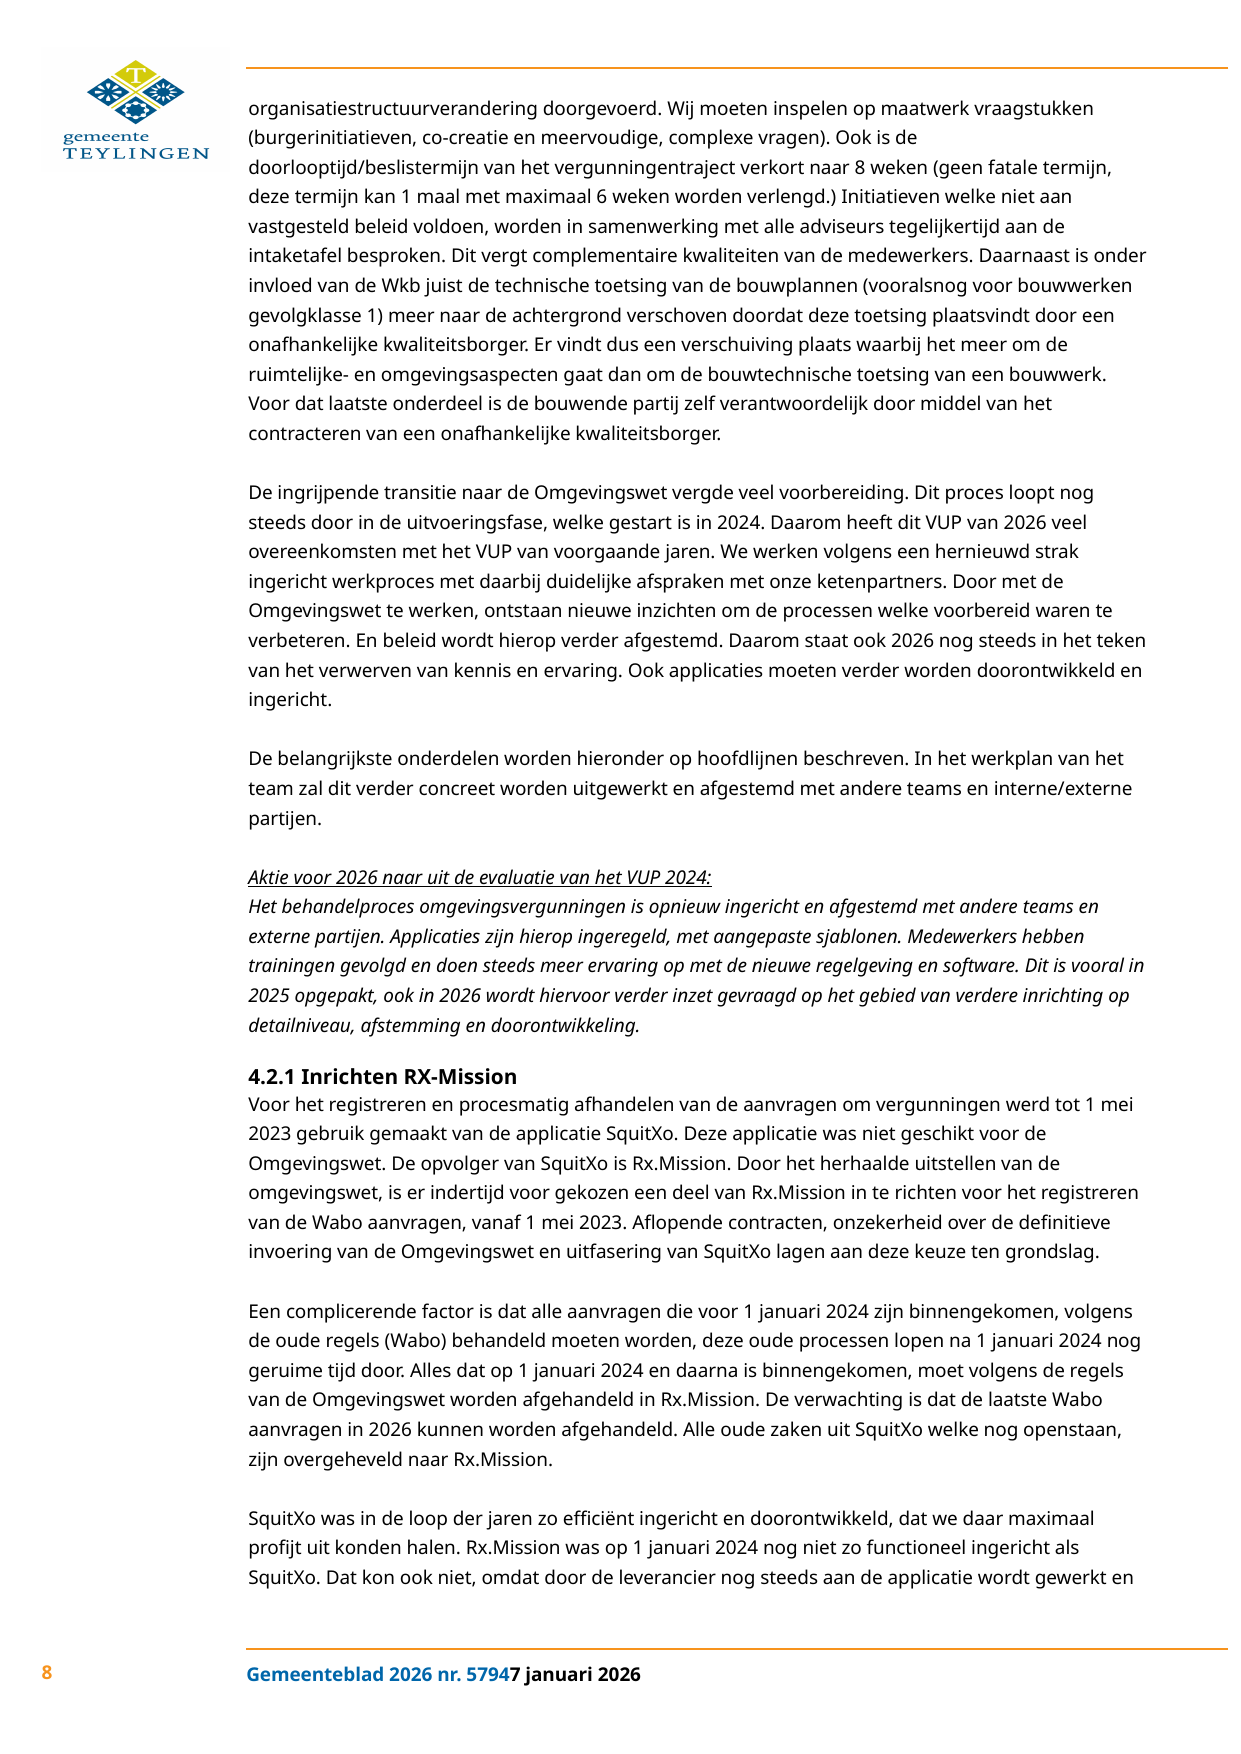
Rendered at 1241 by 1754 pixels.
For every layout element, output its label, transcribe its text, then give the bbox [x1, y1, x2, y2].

text De belangrijkste onderdelen worden hieronder op hoofdlijnen beschreven. In het werkplan van het team zal dit verder concreet worden uitgewerkt en afgestemd met andere teams en interne/externe partijen. [248, 746, 1152, 831]
text organisatiestructuurverandering doorgevoerd. Wij moeten inspelen op maatwerk vraagstukken (burgerinitiatieven, co-creatie en meervoudige, complexe vragen). Ook is de doorlooptijd/beslistermijn van het vergunningentraject verkort naar 8 weken (geen fatale termijn, deze termijn kan 1 maal met maximaal 6 weken worden verlengd.) Initiatieven welke niet aan vastgesteld beleid voldoen, worden in samenwerking met alle adviseurs tegelijkertijd aan de intaketafel besproken. Dit vergt complementaire kwaliteiten van de medewerkers. Daarnaast is onder invloed van de Wkb juist de technische toetsing van de bouwplannen (vooralsnog voor bouwwerken gevolgklasse 1) meer naar de achtergrond verschoven doordat deze toetsing plaatsvindt door een onafhankelijke kwaliteitsborger. Er vindt dus een verschuiving plaats waarbij het meer om de ruimtelijke- en omgevingsaspecten gaat dan om de bouwtechnische toetsing van een bouwwerk. Voor dat laatste onderdeel is de bouwende partij zelf verantwoordelijk door middel van het contracteren van een onafhankelijke kwaliteitsborger. [248, 95, 1152, 446]
text Aktie voor 2026 naar uit de evaluatie van het VUP 2024: [248, 864, 1152, 890]
text Voor het registreren en procesmatig afhandelen van de aanvragen om vergunningen werd tot 1 mei 2023 gebruik gemaakt van de applicatie SquitXo. Deze applicatie was niet geschikt voor de Omgevingswet. De opvolger van SquitXo is Rx.Mission. Door het herhaalde uitstellen van de omgevingswet, is er indertijd voor gekozen een deel van Rx.Mission in te richten voor het registreren van de Wabo aanvragen, vanaf 1 mei 2023. Aflopende contracten, onzekerheid over de definitieve invoering van de Omgevingswet en uitfasering van SquitXo lagen aan deze keuze ten grondslag. [248, 1091, 1152, 1264]
text SquitXo was in de loop der jaren zo efficiënt ingericht en doorontwikkeld, dat we daar maximaal profijt uit konden halen. Rx.Mission was op 1 januari 2024 nog niet zo functioneel ingericht als SquitXo. Dat kon ook niet, omdat door de leverancier nog steeds aan de applicatie wordt gewerkt en [248, 1505, 1152, 1590]
text De ingrijpende transitie naar de Omgevingswet vergde veel voorbereiding. Dit proces loopt nog steeds door in de uitvoeringsfase, welke gestart is in 2024. Daarom heeft dit VUP van 2026 veel overeenkomsten met het VUP van voorgaande jaren. We werken volgens een hernieuwd strak ingericht werkproces met daarbij duidelijke afspraken met onze ketenpartners. Door met de Omgevingswet te werken, ontstaan nieuwe inzichten om de processen welke voorbereid waren te verbeteren. En beleid wordt hierop verder afgestemd. Daarom staat ook 2026 nog steeds in het teken van het verwerven van kennis en ervaring. Ook applicaties moeten verder worden doorontwikkeld en ingericht. [248, 479, 1152, 712]
text Een complicerende factor is dat alle aanvragen die voor 1 januari 2024 zijn binnengekomen, volgens de oude regels (Wabo) behandeld moeten worden, deze oude processen lopen na 1 januari 2024 nog geruime tijd door. Alles dat op 1 januari 2024 en daarna is binnengekomen, moet volgens de regels van de Omgevingswet worden afgehandeld in Rx.Mission. De verwachting is dat de laatste Wabo aanvragen in 2026 kunnen worden afgehandeld. Alle oude zaken uit SquitXo welke nog openstaan, zijn overgeheveld naar Rx.Mission. [248, 1298, 1152, 1471]
picture [41, 47, 231, 172]
text 4.2.1 Inrichten RX-Mission [248, 1062, 1152, 1091]
text Het behandelproces omgevingsvergunningen is opnieuw ingericht en afgestemd met andere teams en externe partijen. Applicaties zijn hierop ingeregeld, met aangepaste sjablonen. Medewerkers hebben trainingen gevolgd en doen steeds meer ervaring op met de nieuwe regelgeving en software. Dit is vooral in 2025 opgepakt, ook in 2026 wordt hiervoor verder inzet gevraagd op het gebied van verdere inrichting op detailniveau, afstemming en doorontwikkeling. [248, 893, 1152, 1038]
